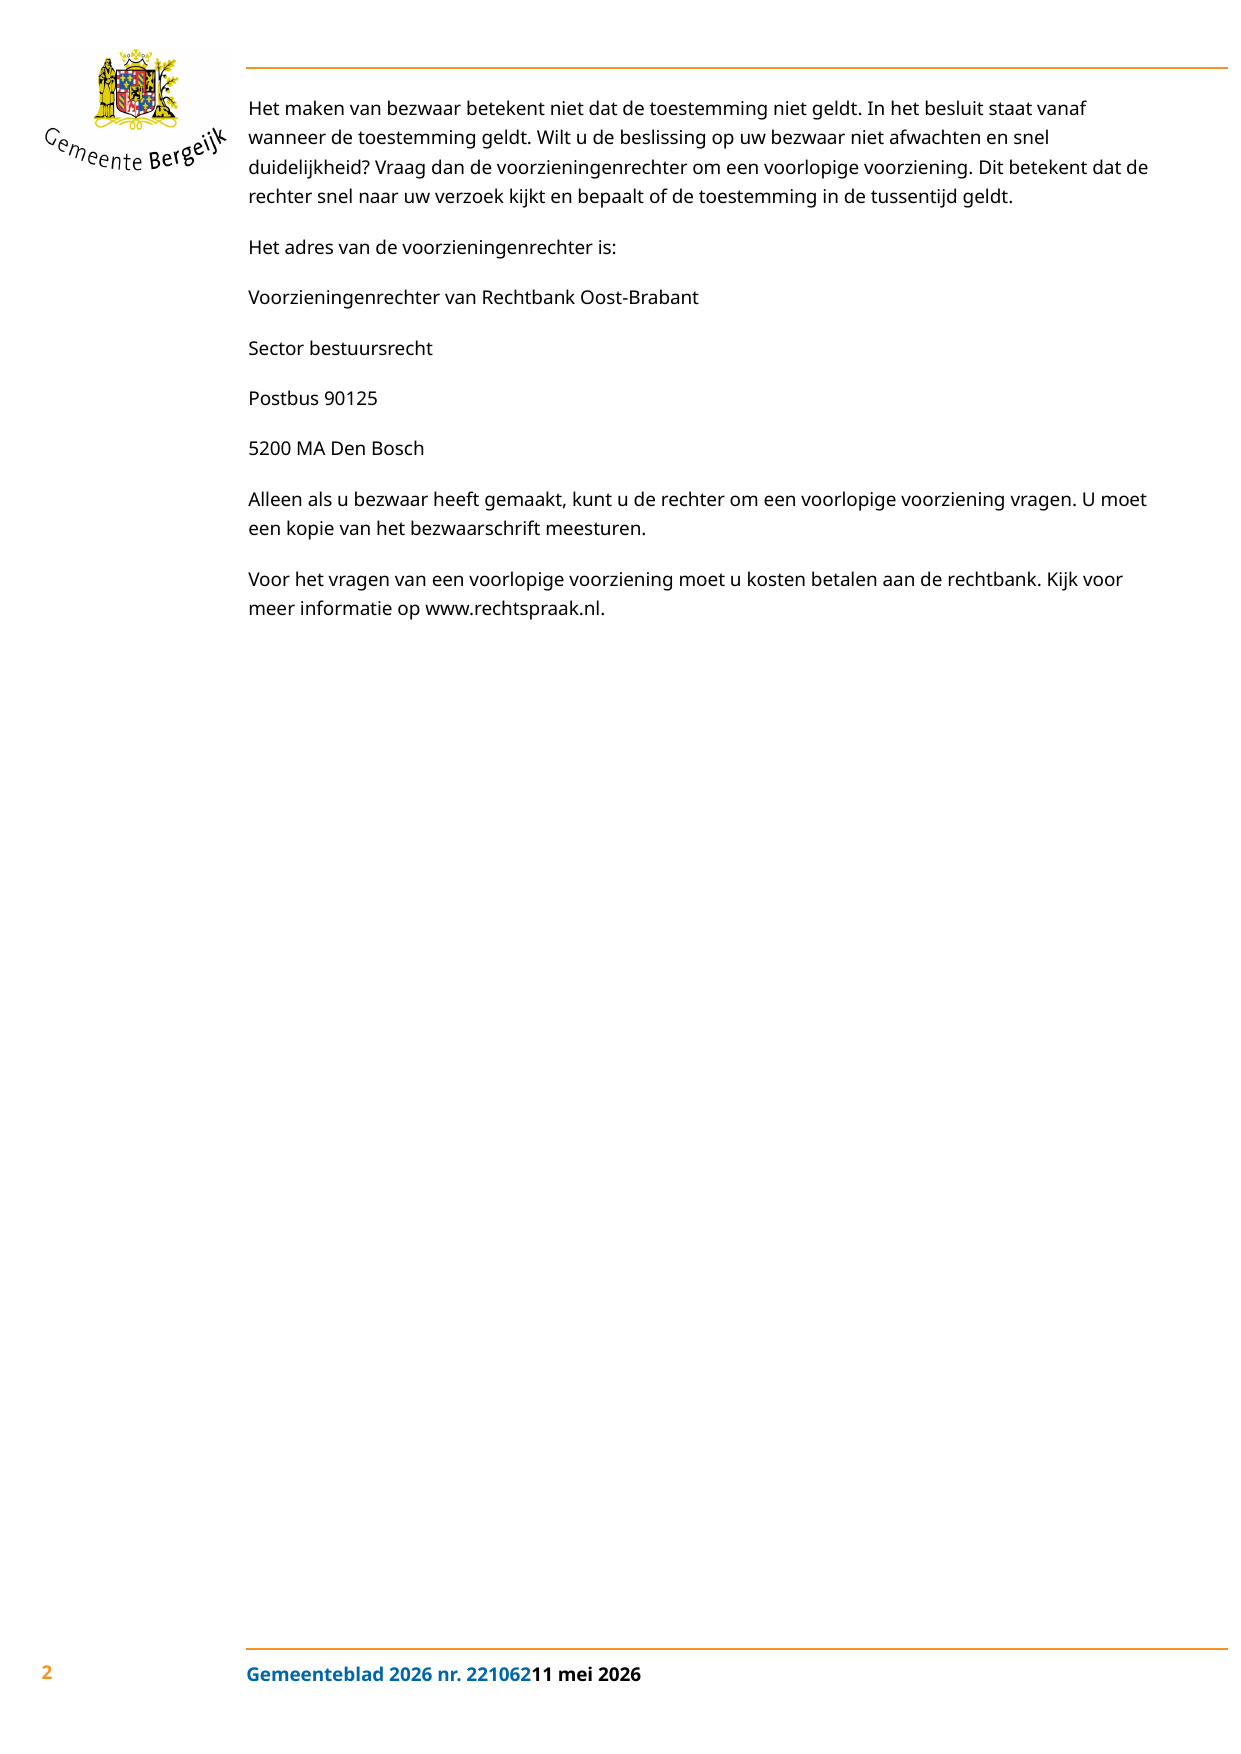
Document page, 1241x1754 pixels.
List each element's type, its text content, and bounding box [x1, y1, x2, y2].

text Voor het vragen van een voorlopige voorziening moet u kosten betalen aan de rechtbank. Kijk voor meer informatie op www.rechtspraak.nl. [248, 566, 1152, 621]
text Voorzieningenrechter van Rechtbank Oost-Brabant [248, 284, 1152, 310]
picture [41, 47, 231, 172]
text Sector bestuursrecht [248, 335, 1152, 361]
text Het maken van bezwaar betekent niet dat de toestemming niet geldt. In het besluit staat vanaf wanneer de toestemming geldt. Wilt u de beslissing op uw bezwaar niet afwachten en snel duidelijkheid? Vraag dan de voorzieningenrechter om een voorlopige voorziening. Dit betekent dat de rechter snel naar uw verzoek kijkt en bepaalt of de toestemming in de tussentijd geldt. [248, 95, 1152, 209]
text 5200 MA Den Bosch [248, 436, 1152, 461]
text Postbus 90125 [248, 385, 1152, 411]
text Het adres van de voorzieningenrechter is: [248, 234, 1152, 260]
text Alleen als u bezwaar heeft gemaakt, kunt u de rechter om een voorlopige voorziening vragen. U moet een kopie van het bezwaarschrift meesturen. [248, 486, 1152, 541]
